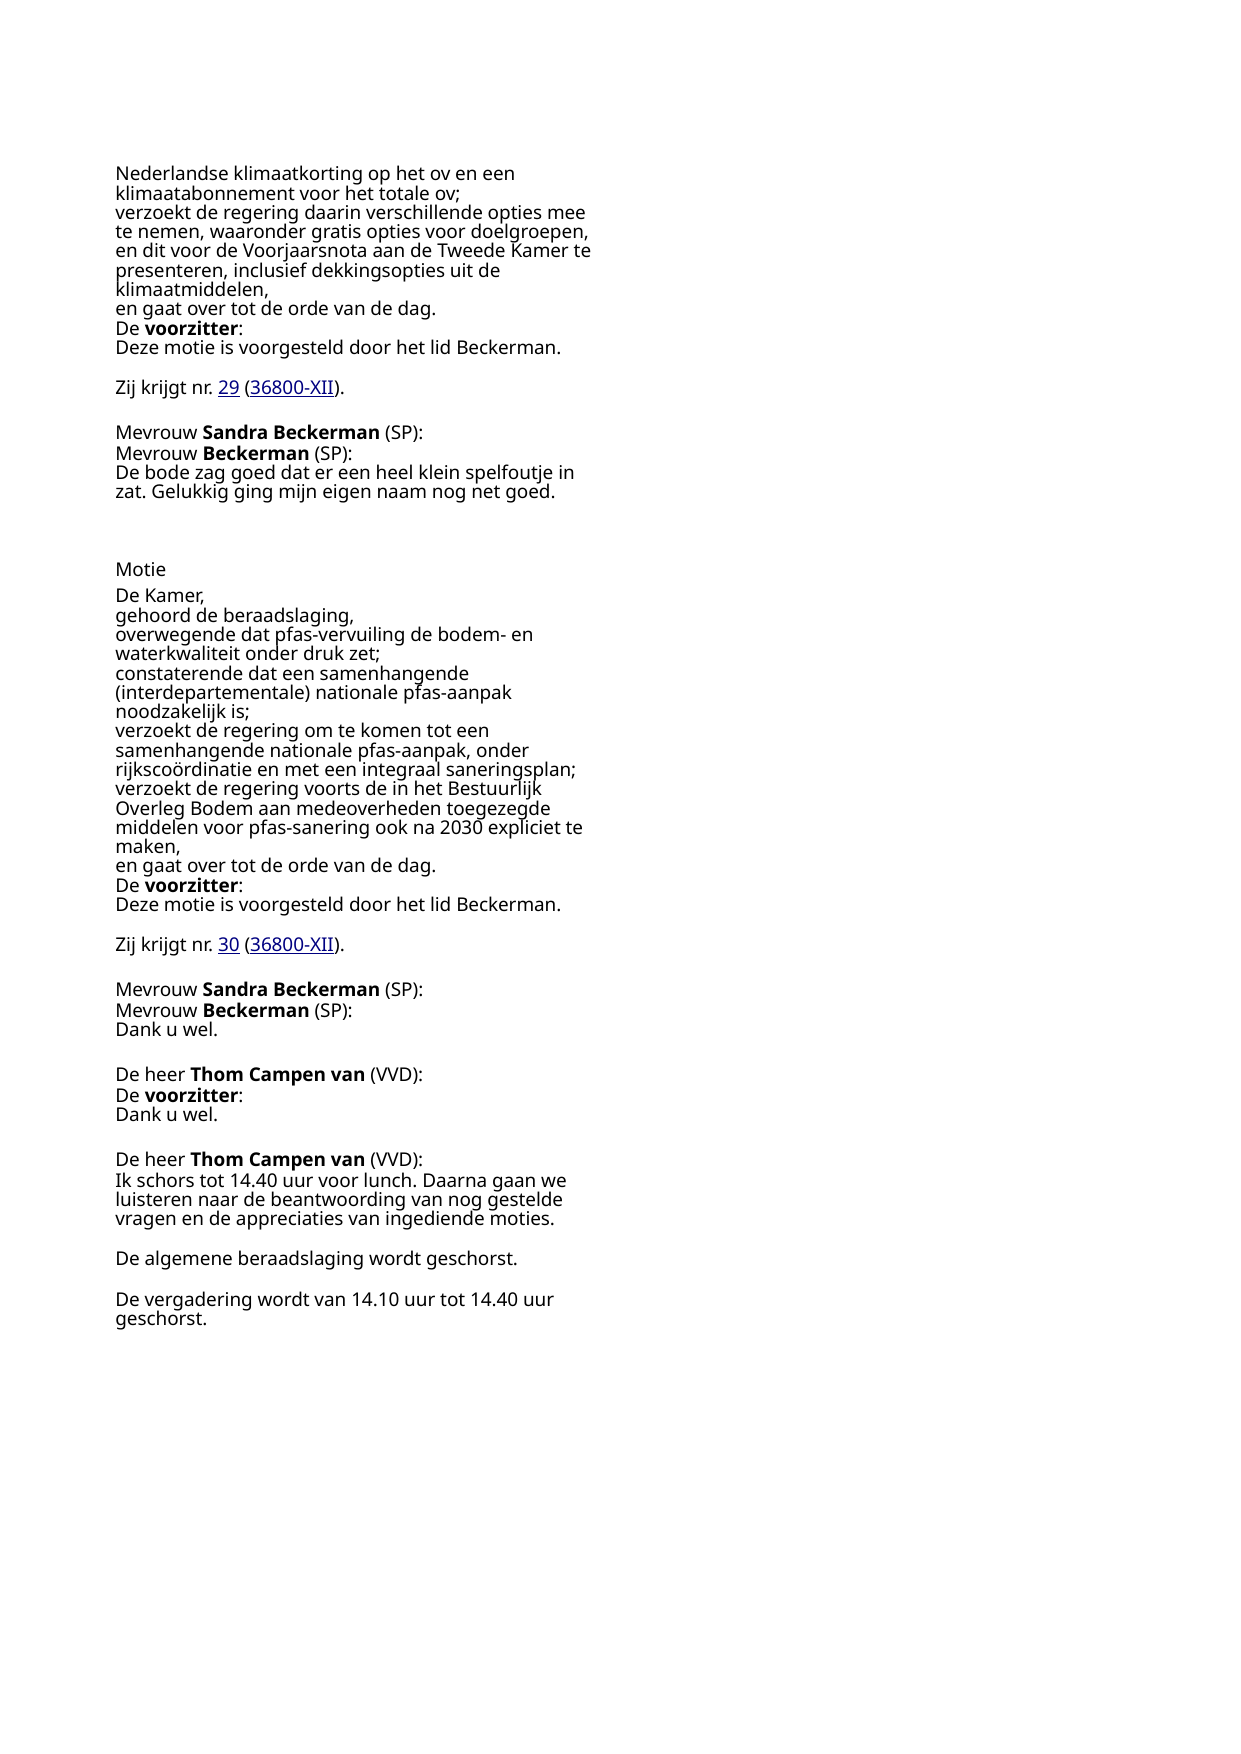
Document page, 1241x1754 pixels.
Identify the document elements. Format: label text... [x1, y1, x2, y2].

text en gaat over tot de orde van de dag. [115, 857, 605, 877]
text Motie [115, 556, 605, 582]
text Zij krijgt nr. 29 (36800-XII). [115, 379, 605, 398]
text Mevrouw Sandra Beckerman (SP): [115, 419, 605, 444]
text De algemene beraadslaging wordt geschorst. [115, 1250, 605, 1270]
text De voorzitter: [115, 1087, 605, 1106]
text Ik schors tot 14.40 uur voor lunch. Daarna gaan we luisteren naar de beantwoording van nog gestelde vragen en de appreciaties van ingediende moties. [115, 1172, 605, 1230]
text De heer Thom Campen van (VVD): [115, 1146, 605, 1172]
text De vergadering wordt van 14.10 uur tot 14.40 uur geschorst. [115, 1291, 605, 1329]
text De Kamer, [115, 587, 605, 607]
text verzoekt de regering om te komen tot een samenhangende nationale pfas-aanpak, onder rijkscoördinatie en met een integraal saneringsplan; [115, 722, 605, 780]
text Dank u wel. [115, 1106, 605, 1125]
text Deze motie is voorgesteld door het lid Beckerman. [115, 896, 605, 915]
text Nederlandse klimaatkorting op het ov en een klimaatabonnement voor het totale ov; [115, 165, 605, 204]
text constaterende dat een samenhangende (interdepartementale) nationale pfas-aanpak noodzakelijk is; [115, 664, 605, 722]
text Mevrouw Beckerman (SP): [115, 1002, 605, 1021]
text gehoord de beraadslaging, [115, 607, 605, 626]
text De voorzitter: [115, 319, 605, 339]
text De heer Thom Campen van (VVD): [115, 1061, 605, 1087]
text Zij krijgt nr. 30 (36800-XII). [115, 936, 605, 955]
text Deze motie is voorgesteld door het lid Beckerman. [115, 339, 605, 358]
text verzoekt de regering daarin verschillende opties mee te nemen, waaronder gratis opties voor doelgroepen, en dit voor de Voorjaarsnota aan de Tweede Kamer te presenteren, inclusief dekkingsopties uit de klimaatmiddelen, [115, 204, 605, 300]
text De bode zag goed dat er een heel klein spelfoutje in zat. Gelukkig ging mijn eigen naam nog net goed. [115, 464, 605, 502]
text verzoekt de regering voorts de in het Bestuurlijk Overleg Bodem aan medeoverheden toegezegde middelen voor pfas-sanering ook na 2030 expliciet te maken, [115, 780, 605, 857]
text Mevrouw Sandra Beckerman (SP): [115, 976, 605, 1002]
text overwegende dat pfas-vervuiling de bodem- en waterkwaliteit onder druk zet; [115, 626, 605, 664]
text Mevrouw Beckerman (SP): [115, 444, 605, 464]
text en gaat over tot de orde van de dag. [115, 300, 605, 319]
text Dank u wel. [115, 1021, 605, 1040]
text De voorzitter: [115, 877, 605, 896]
